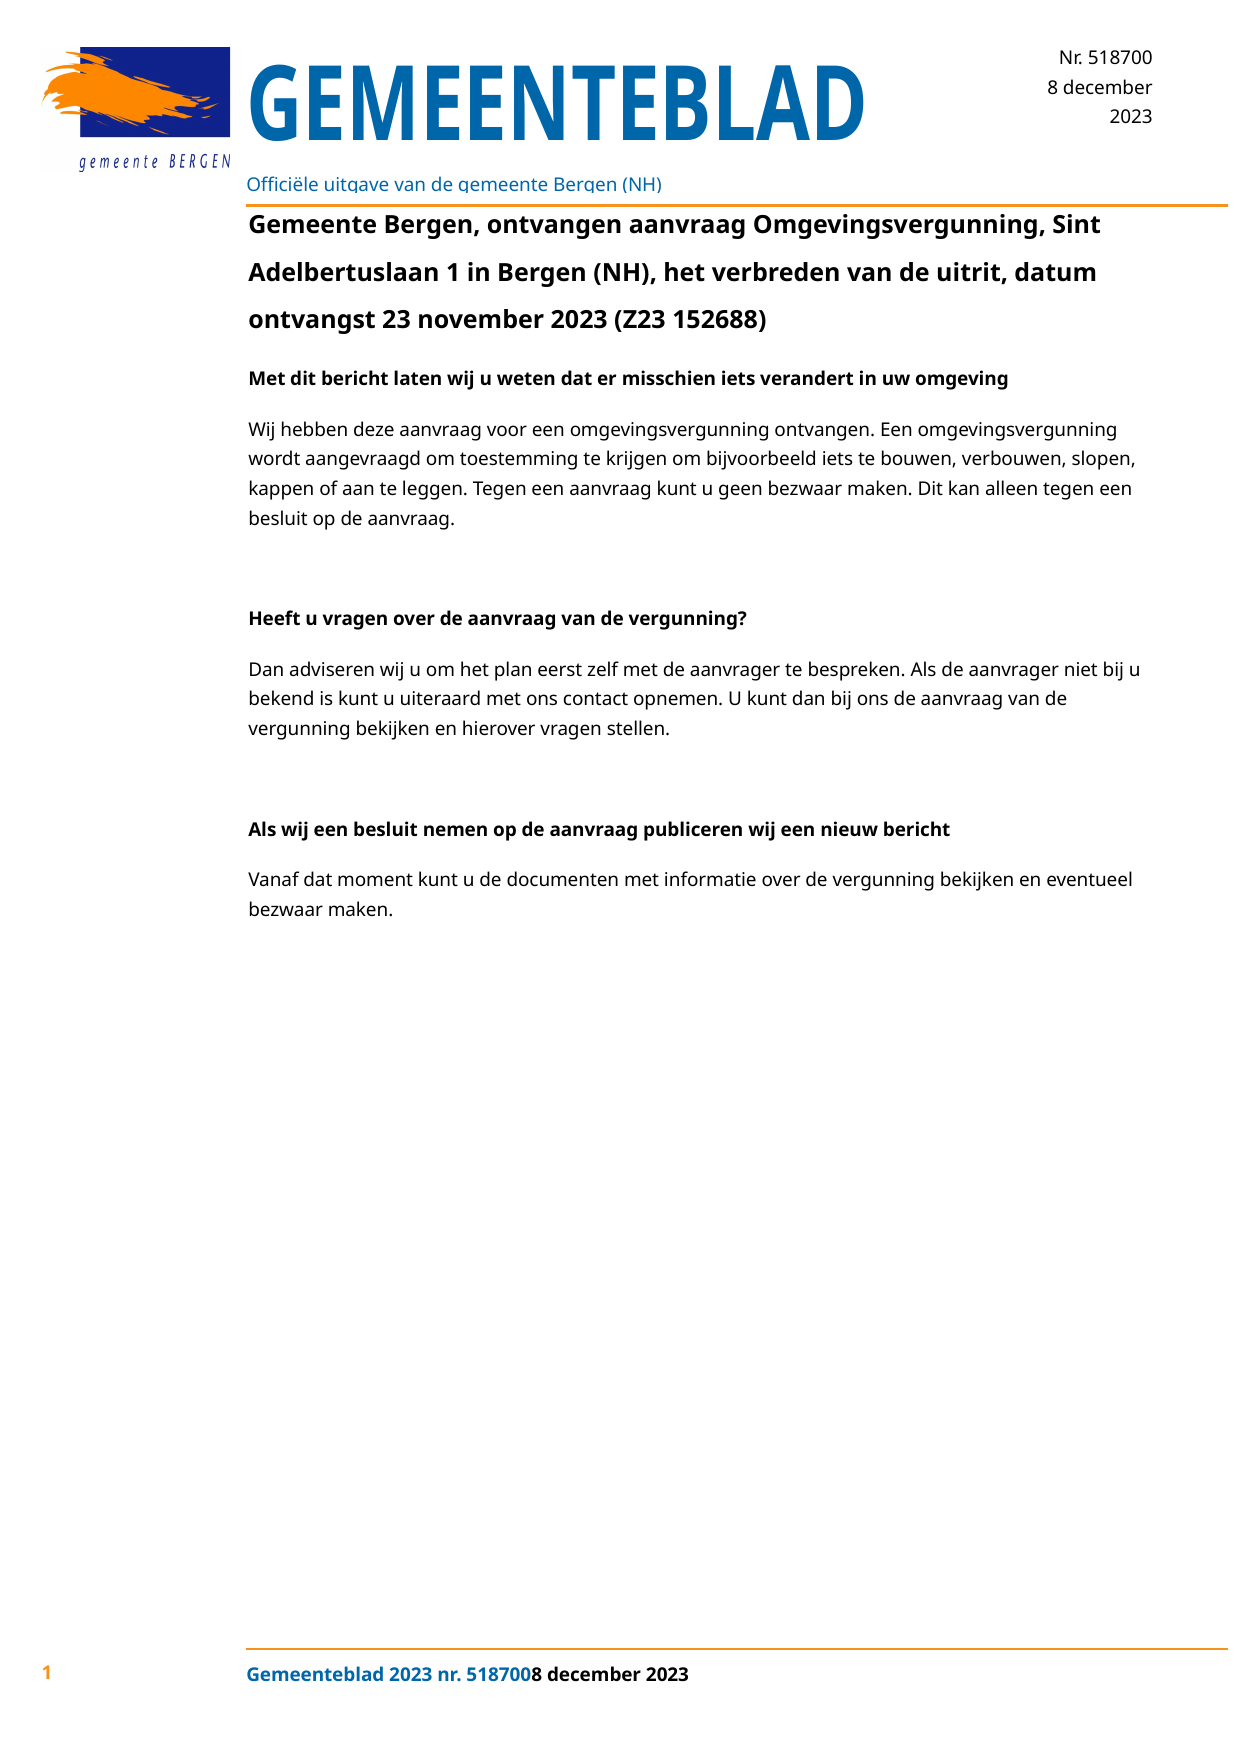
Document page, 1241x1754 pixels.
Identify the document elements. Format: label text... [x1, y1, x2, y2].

text Als wij een besluit nemen op de aanvraag publiceren wij een nieuw bericht [248, 816, 1152, 842]
picture [41, 47, 231, 172]
text Gemeente Bergen, ontvangen aanvraag Omgevingsvergunning, Sint Adelbertuslaan 1 in Bergen (NH), het verbreden van de uitrit, datum ontvangst 23 november 2023 (Z23 152688) [248, 207, 1152, 336]
text Wij hebben deze aanvraag voor een omgevingsvergunning ontvangen. Een omgevingsvergunning wordt aangevraagd om toestemming te krijgen om bijvoorbeeld iets te bouwen, verbouwen, slopen, kappen of aan te leggen. Tegen een aanvraag kunt u geen bezwaar maken. Dit kan alleen tegen een besluit op de aanvraag. [248, 416, 1152, 530]
text Vanaf dat moment kunt u de documenten met informatie over de vergunning bekijken en eventueel bezwaar maken. [248, 866, 1152, 922]
text Heeft u vragen over de aanvraag van de vergunning? [248, 606, 1152, 631]
text Met dit bericht laten wij u weten dat er misschien iets verandert in uw omgeving [248, 366, 1152, 391]
text Dan adviseren wij u om het plan eerst zelf met de aanvrager te bespreken. Als de aanvrager niet bij u bekend is kunt u uiteraard met ons contact opnemen. U kunt dan bij ons de aanvraag van de vergunning bekijken en hierover vragen stellen. [248, 656, 1152, 741]
